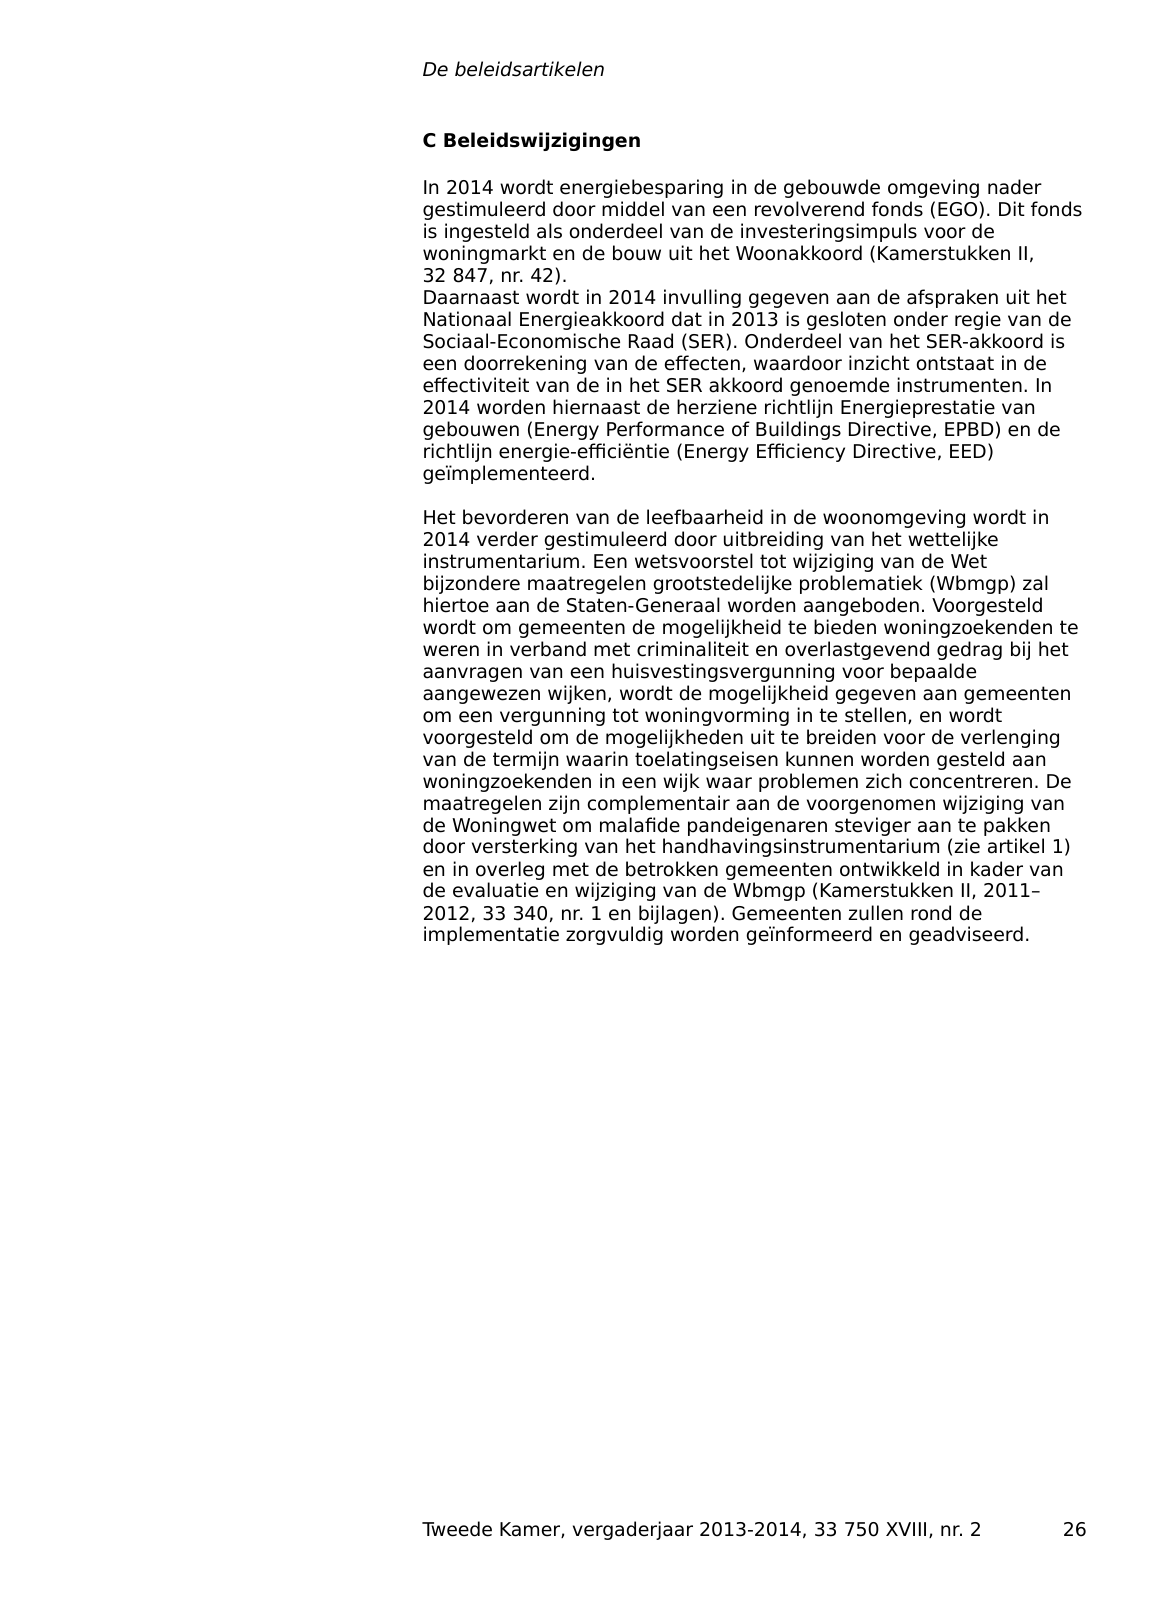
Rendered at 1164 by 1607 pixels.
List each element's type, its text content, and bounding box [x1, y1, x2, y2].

text Het bevorderen van de leefbaarheid in de woonomgeving wordt in 2014 verder gestimuleerd door uitbreiding van het wettelijke instrumentarium. Een wetsvoorstel tot wijziging van de Wet bijzondere maatregelen grootstedelijke problematiek (Wbmgp) zal hiertoe aan de Staten-Generaal worden aangeboden. Voorgesteld wordt om gemeenten de mogelijkheid te bieden woningzoekenden te weren in verband met criminaliteit en overlastgevend gedrag bij het aanvragen van een huisvestingsvergunning voor bepaalde aangewezen wijken, wordt de mogelijkheid gegeven aan gemeenten om een vergunning tot woningvorming in te stellen, en wordt voorgesteld om de mogelijkheden uit te breiden voor de verlenging van de termijn waarin toelatingseisen kunnen worden gesteld aan woningzoekenden in een wijk waar problemen zich concentreren. De maatregelen zijn complementair aan de voorgenomen wijziging van de Woningwet om malafide pandeigenaren steviger aan te pakken door versterking van het handhavingsinstrumentarium (zie artikel 1) en in overleg met de betrokken gemeenten ontwikkeld in kader van de evaluatie en wijziging van de Wbmgp (Kamerstukken II, 2011–2012, 33 340, nr. 1 en bijlagen). Gemeenten zullen rond de implementatie zorgvuldig worden geïnformeerd en geadviseerd. [422, 507, 1087, 946]
subtitle C Beleidswijzigingen [422, 130, 1087, 152]
text Daarnaast wordt in 2014 invulling gegeven aan de afspraken uit het Nationaal Energieakkoord dat in 2013 is gesloten onder regie van de Sociaal-Economische Raad (SER). Onderdeel van het SER-akkoord is een doorrekening van de effecten, waardoor inzicht ontstaat in de effectiviteit van de in het SER akkoord genoemde instrumenten. In 2014 worden hiernaast de herziene richtlijn Energieprestatie van gebouwen (Energy Performance of Buildings Directive, EPBD) en de richtlijn energie-efficiëntie (Energy Efficiency Directive, EED) geïmplementeerd. [422, 287, 1087, 484]
text In 2014 wordt energiebesparing in de gebouwde omgeving nader gestimuleerd door middel van een revolverend fonds (EGO). Dit fonds is ingesteld als onderdeel van de investeringsimpuls voor de woningmarkt en de bouw uit het Woonakkoord (Kamerstukken II, 32 847, nr. 42). [422, 177, 1087, 287]
